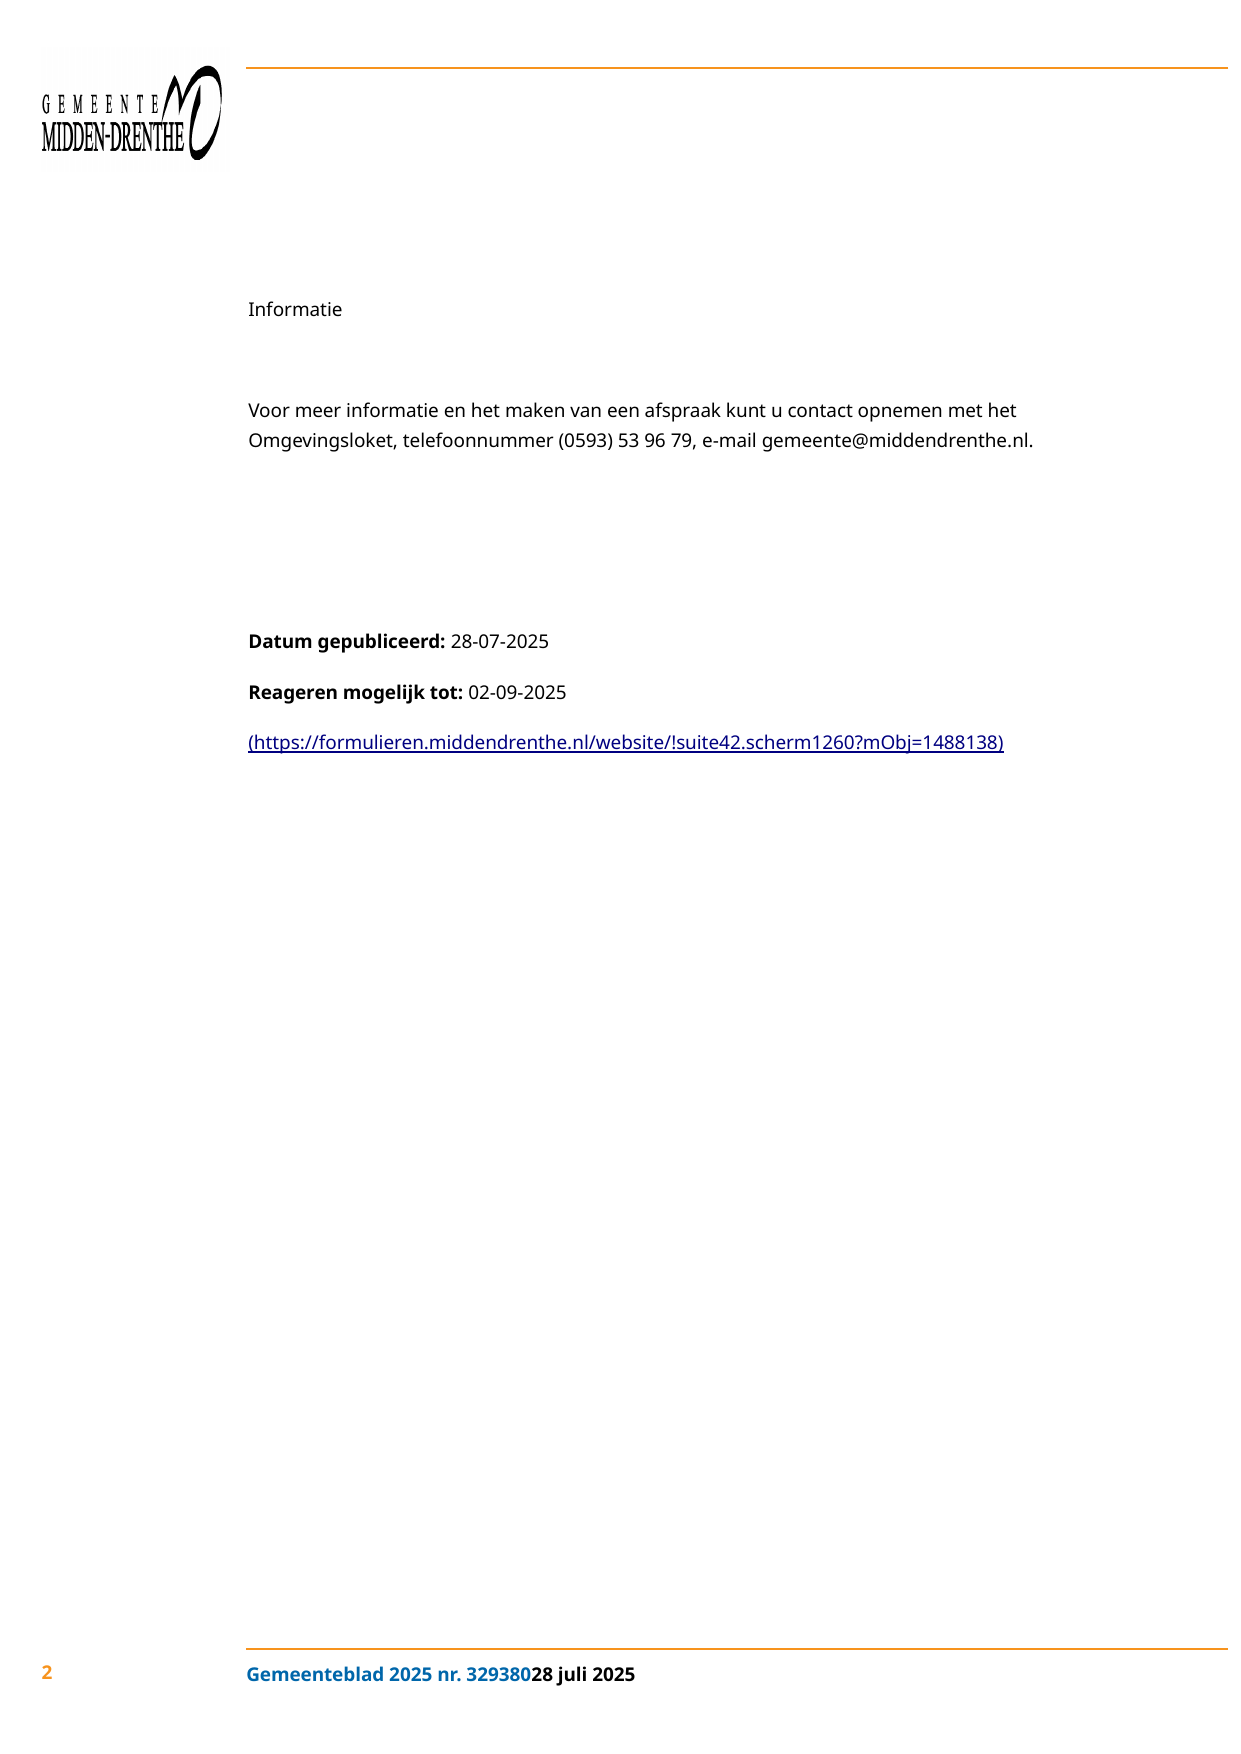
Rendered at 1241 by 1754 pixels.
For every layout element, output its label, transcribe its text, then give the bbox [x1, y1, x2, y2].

text (https://formulieren.middendrenthe.nl/website/!suite42.scherm1260?mObj=1488138) [248, 729, 1152, 755]
text Voor meer informatie en het maken van een afspraak kunt u contact opnemen met het Omgevingsloket, telefoonnummer (0593) 53 96 79, e-mail gemeente@middendrenthe.nl. [248, 397, 1152, 453]
text Reageren mogelijk tot: 02-09-2025 [248, 679, 1152, 705]
text Informatie [248, 296, 1152, 322]
text Datum gepubliceerd: 28-07-2025 [248, 628, 1152, 654]
picture [41, 47, 231, 172]
